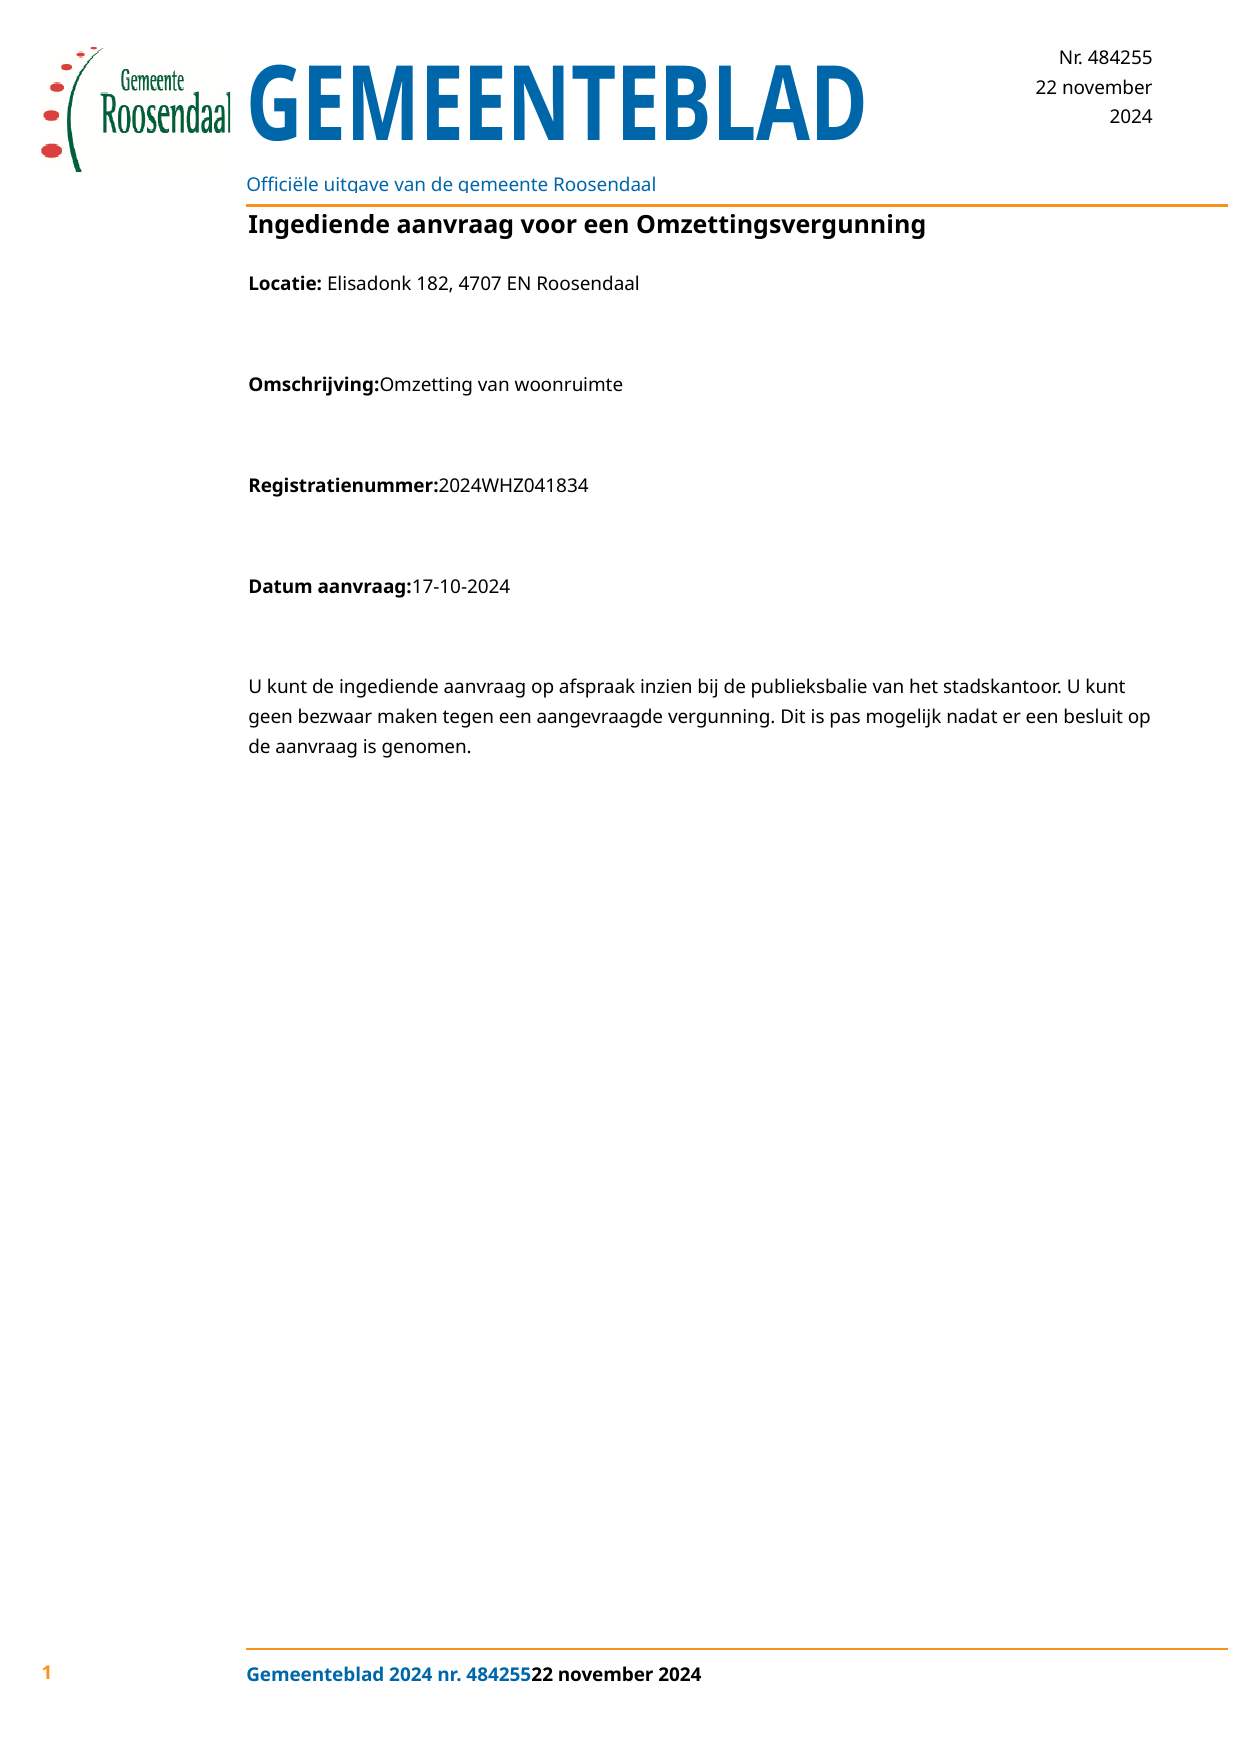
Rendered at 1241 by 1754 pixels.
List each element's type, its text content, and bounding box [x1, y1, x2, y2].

text Locatie: Elisadonk 182, 4707 EN Roosendaal [248, 270, 1152, 296]
text U kunt de ingediende aanvraag op afspraak inzien bij de publieksbalie van het stadskantoor. U kunt geen bezwaar maken tegen een aangevraagde vergunning. Dit is pas mogelijk nadat er een besluit op de aanvraag is genomen. [248, 674, 1152, 758]
text Ingediende aanvraag voor een Omzettingsvergunning [248, 207, 1152, 241]
text Datum aanvraag:17-10-2024 [248, 573, 1152, 598]
text Registratienummer:2024WHZ041834 [248, 472, 1152, 498]
text Omschrijving:Omzetting van woonruimte [248, 371, 1152, 397]
picture [41, 47, 231, 172]
